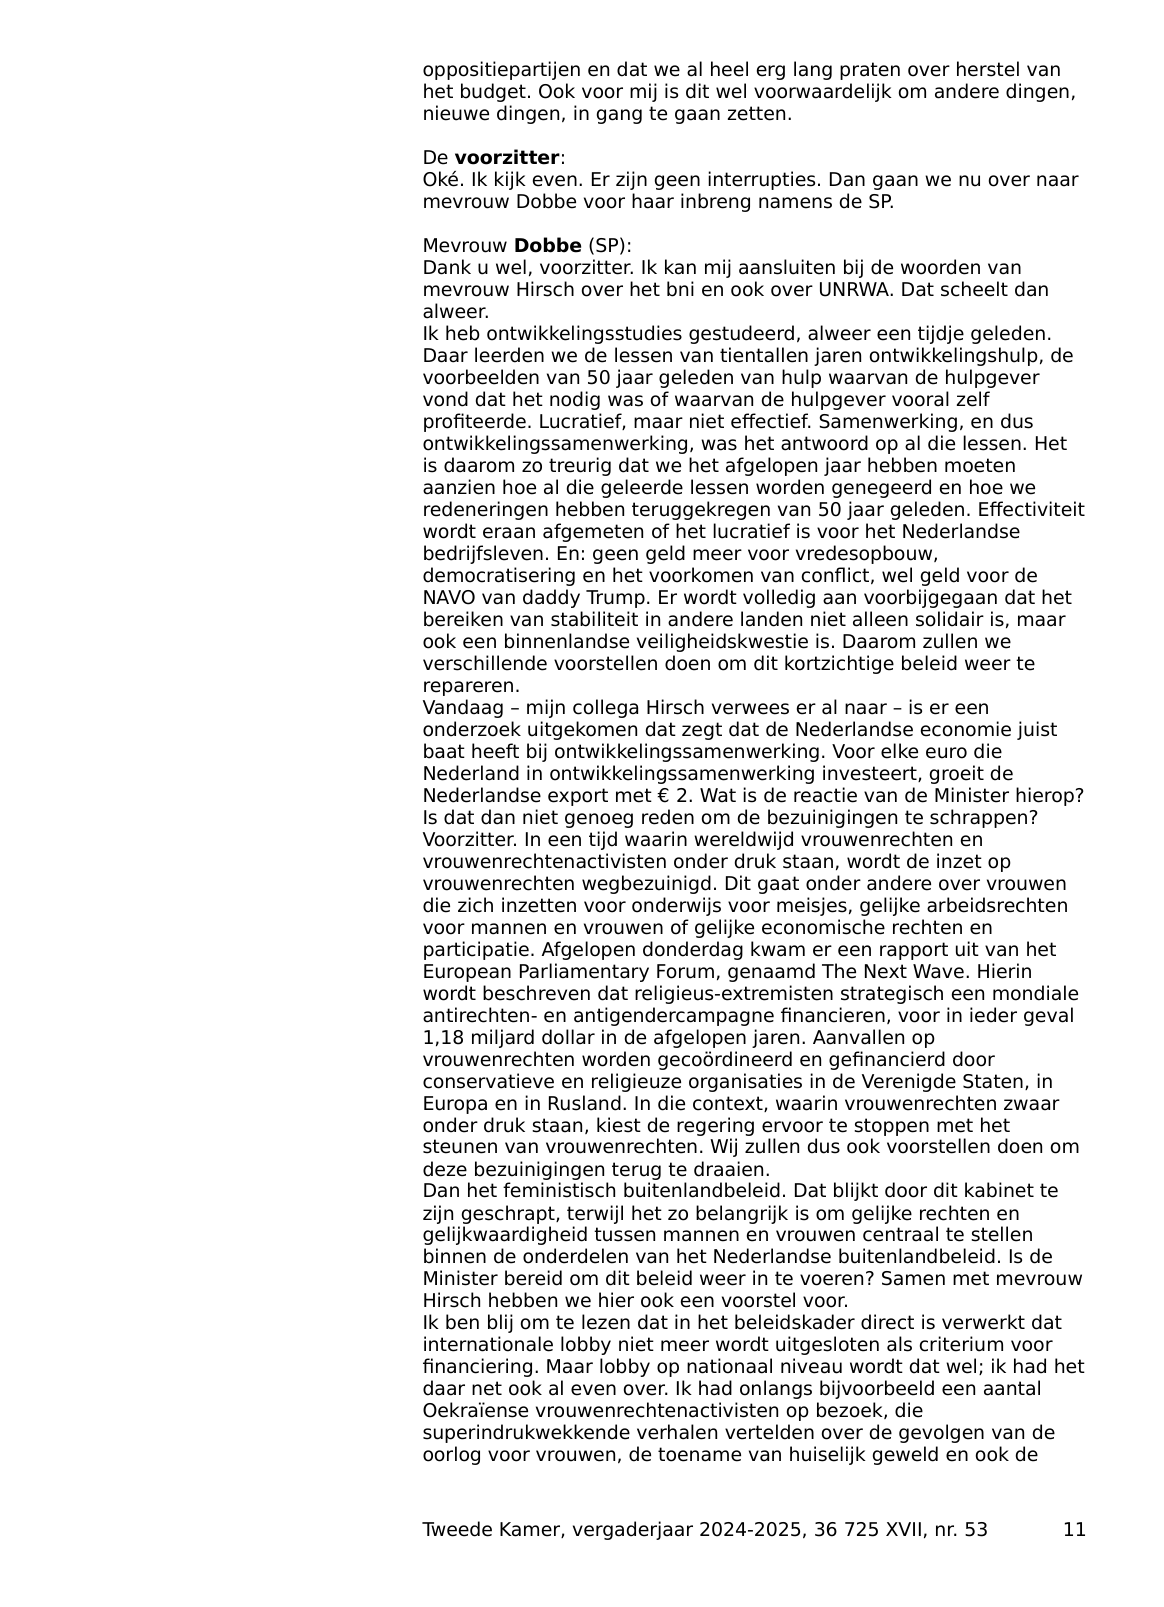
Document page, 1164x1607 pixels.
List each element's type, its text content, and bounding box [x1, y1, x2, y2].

text Dank u wel, voorzitter. Ik kan mij aansluiten bij de woorden van mevrouw Hirsch over het bni en ook over UNRWA. Dat scheelt dan alweer. [422, 257, 1087, 323]
text oppositiepartijen en dat we al heel erg lang praten over herstel van het budget. Ook voor mij is dit wel voorwaardelijk om andere dingen, nieuwe dingen, in gang te gaan zetten. [422, 59, 1087, 125]
text Dan het feministisch buitenlandbeleid. Dat blijkt door dit kabinet te zijn geschrapt, terwijl het zo belangrijk is om gelijke rechten en gelijkwaardigheid tussen mannen en vrouwen centraal te stellen binnen de onderdelen van het Nederlandse buitenlandbeleid. Is de Minister bereid om dit beleid weer in te voeren? Samen met mevrouw Hirsch hebben we hier ook een voorstel voor. [422, 1180, 1087, 1312]
text Ik ben blij om te lezen dat in het beleidskader direct is verwerkt dat internationale lobby niet meer wordt uitgesloten als criterium voor financiering. Maar lobby op nationaal niveau wordt dat wel; ik had het daar net ook al even over. Ik had onlangs bijvoorbeeld een aantal Oekraïense vrouwenrechtenactivisten op bezoek, die superindrukwekkende verhalen vertelden over de gevolgen van de oorlog voor vrouwen, de toename van huiselijk geweld en ook de [422, 1312, 1087, 1466]
text Voorzitter. In een tijd waarin wereldwijd vrouwenrechten en vrouwenrechtenactivisten onder druk staan, wordt de inzet op vrouwenrechten wegbezuinigd. Dit gaat onder andere over vrouwen die zich inzetten voor onderwijs voor meisjes, gelijke arbeidsrechten voor mannen en vrouwen of gelijke economische rechten en participatie. Afgelopen donderdag kwam er een rapport uit van het European Parliamentary Forum, genaamd The Next Wave. Hierin wordt beschreven dat religieus-extremisten strategisch een mondiale antirechten- en antigendercampagne financieren, voor in ieder geval 1,18 miljard dollar in de afgelopen jaren. Aanvallen op vrouwenrechten worden gecoördineerd en gefinancierd door conservatieve en religieuze organisaties in de Verenigde Staten, in Europa en in Rusland. In die context, waarin vrouwenrechten zwaar onder druk staan, kiest de regering ervoor te stoppen met het steunen van vrouwenrechten. Wij zullen dus ook voorstellen doen om deze bezuinigingen terug te draaien. [422, 829, 1087, 1180]
text Oké. Ik kijk even. Er zijn geen interrupties. Dan gaan we nu over naar mevrouw Dobbe voor haar inbreng namens de SP. [422, 169, 1087, 213]
text Mevrouw Dobbe (SP): [422, 235, 1087, 257]
text Ik heb ontwikkelingsstudies gestudeerd, alweer een tijdje geleden. Daar leerden we de lessen van tientallen jaren ontwikkelingshulp, de voorbeelden van 50 jaar geleden van hulp waarvan de hulpgever vond dat het nodig was of waarvan de hulpgever vooral zelf profiteerde. Lucratief, maar niet effectief. Samenwerking, en dus ontwikkelingssamenwerking, was het antwoord op al die lessen. Het is daarom zo treurig dat we het afgelopen jaar hebben moeten aanzien hoe al die geleerde lessen worden genegeerd en hoe we redeneringen hebben teruggekregen van 50 jaar geleden. Effectiviteit wordt eraan afgemeten of het lucratief is voor het Nederlandse bedrijfsleven. En: geen geld meer voor vredesopbouw, democratisering en het voorkomen van conflict, wel geld voor de NAVO van daddy Trump. Er wordt volledig aan voorbijgegaan dat het bereiken van stabiliteit in andere landen niet alleen solidair is, maar ook een binnenlandse veiligheidskwestie is. Daarom zullen we verschillende voorstellen doen om dit kortzichtige beleid weer te repareren. [422, 323, 1087, 697]
text De voorzitter: [422, 147, 1087, 169]
text Vandaag – mijn collega Hirsch verwees er al naar – is er een onderzoek uitgekomen dat zegt dat de Nederlandse economie juist baat heeft bij ontwikkelingssamenwerking. Voor elke euro die Nederland in ontwikkelingssamenwerking investeert, groeit de Nederlandse export met € 2. Wat is de reactie van de Minister hierop? Is dat dan niet genoeg reden om de bezuinigingen te schrappen? [422, 697, 1087, 829]
